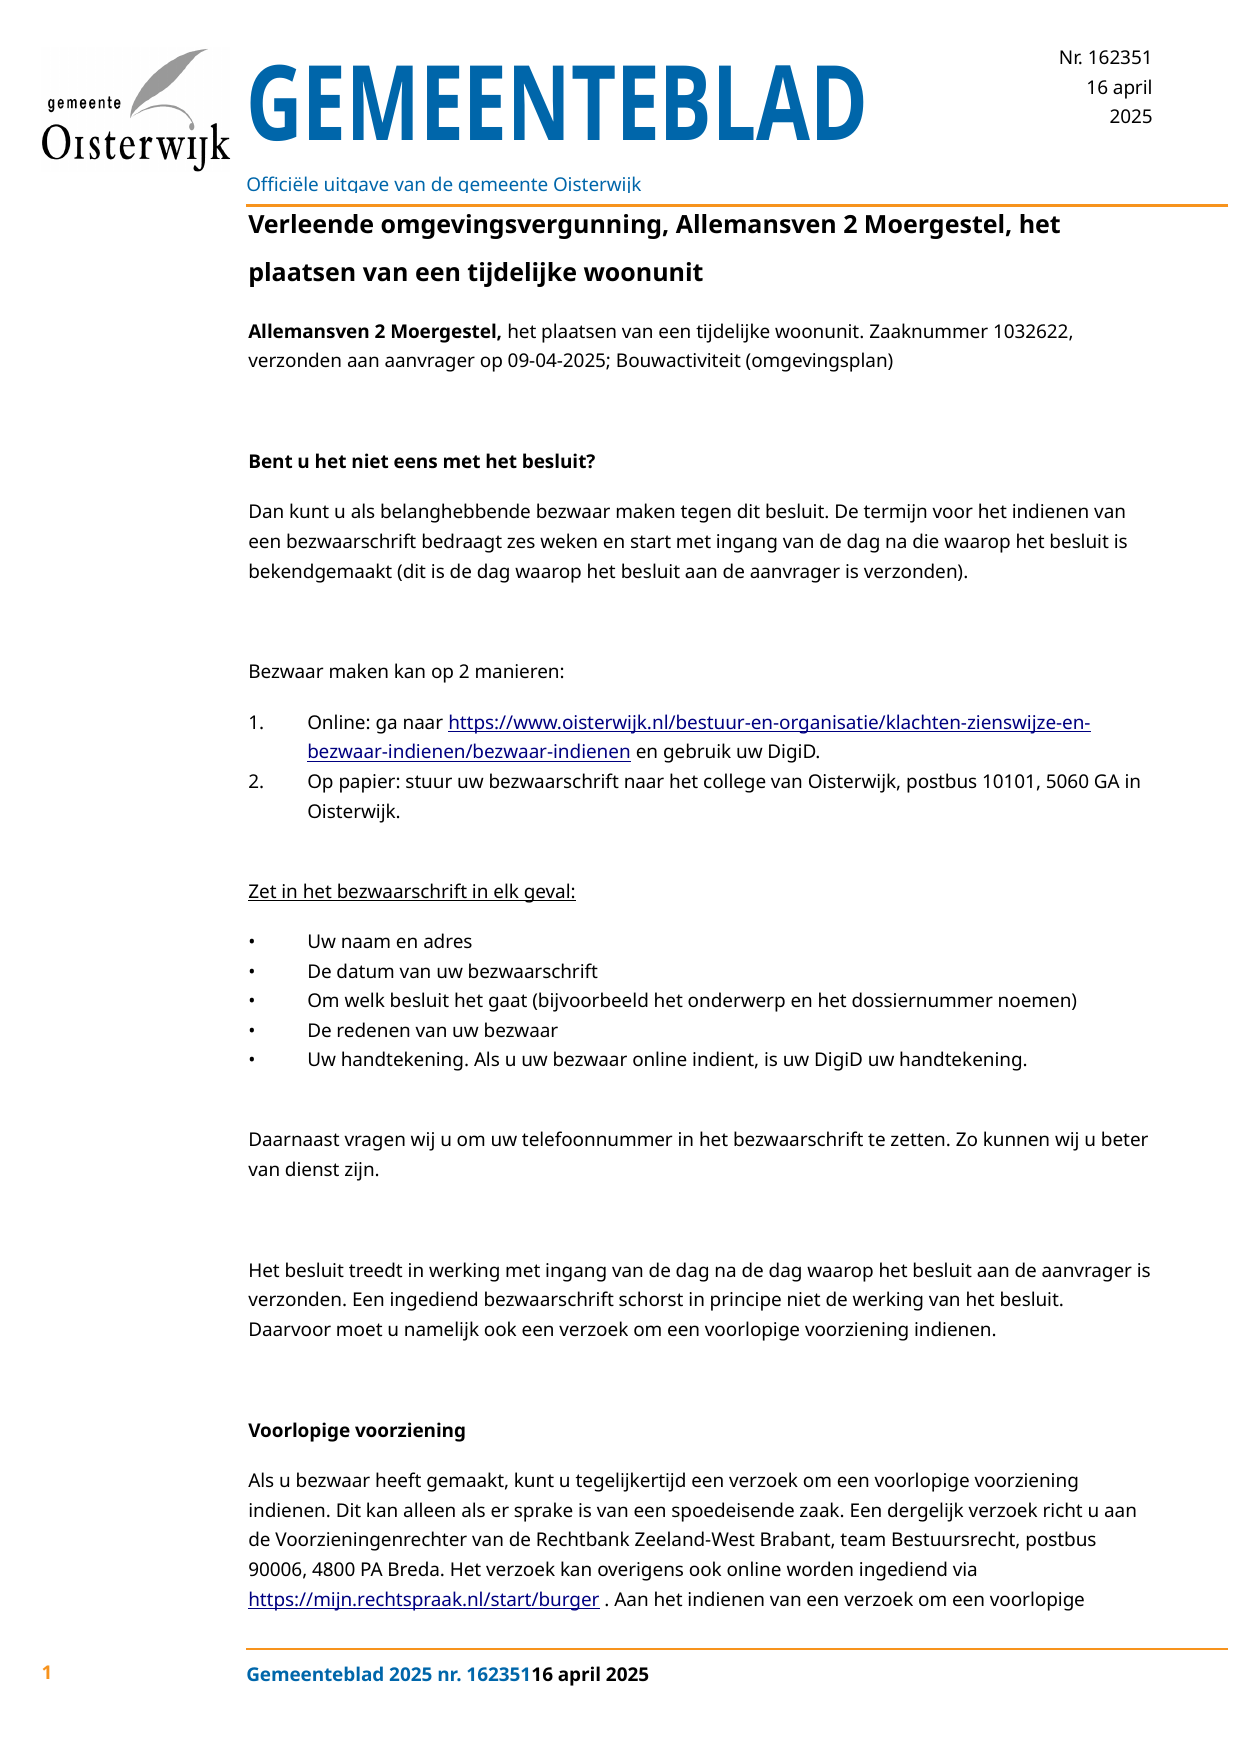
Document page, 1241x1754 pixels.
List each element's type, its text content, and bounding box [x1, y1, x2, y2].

text Dan kunt u als belanghebbende bezwaar maken tegen dit besluit. De termijn voor het indienen van een bezwaarschrift bedraagt zes weken en start met ingang van de dag na die waarop het besluit is bekendgemaakt (dit is de dag waarop het besluit aan de aanvrager is verzonden). [248, 499, 1152, 584]
list De redenen van uw bezwaar [248, 1017, 1152, 1043]
list Uw handtekening. Als u uw bezwaar online indient, is uw DigiD uw handtekening. [248, 1047, 1152, 1072]
text Voorlopige voorziening [248, 1417, 1152, 1443]
list Uw naam en adres [248, 928, 1152, 954]
text Verleende omgevingsvergunning, Allemansven 2 Moergestel, het plaatsen van een tijdelijke woonunit [248, 207, 1152, 288]
text Allemansven 2 Moergestel, het plaatsen van een tijdelijke woonunit. Zaaknummer 1032622, verzonden aan aanvrager op 09-04-2025; Bouwactiviteit (omgevingsplan) [248, 318, 1152, 373]
list Online: ga naar https://www.oisterwijk.nl/bestuur-en-organisatie/klachten-zienswijze-en-bezwaar-indienen/bezwaar-indienen en gebruik uw DigiD. [248, 709, 1152, 764]
text Bent u het niet eens met het besluit? [248, 448, 1152, 474]
list De datum van uw bezwaarschrift [248, 958, 1152, 984]
text Als u bezwaar heeft gemaakt, kunt u tegelijkertijd een verzoek om een voorlopige voorziening indienen. Dit kan alleen als er sprake is van een spoedeisende zaak. Een dergelijk verzoek richt u aan de Voorzieningenrechter van de Rechtbank Zeeland-West Brabant, team Bestuursrecht, postbus 90006, 4800 PA Breda. Het verzoek kan overigens ook online worden ingediend via https://mijn.rechtspraak.nl/start/burger . Aan het indienen van een verzoek om een voorlopige [248, 1467, 1152, 1612]
list Op papier: stuur uw bezwaarschrift naar het college van Oisterwijk, postbus 10101, 5060 GA in Oisterwijk. [248, 768, 1152, 824]
list Om welk besluit het gaat (bijvoorbeeld het onderwerp en het dossiernummer noemen) [248, 987, 1152, 1013]
text Het besluit treedt in werking met ingang van de dag na de dag waarop het besluit aan de aanvrager is verzonden. Een ingediend bezwaarschrift schorst in principe niet de werking van het besluit. Daarvoor moet u namelijk ook een verzoek om een voorlopige voorziening indienen. [248, 1257, 1152, 1342]
text Zet in het bezwaarschrift in elk geval: [248, 878, 1152, 904]
picture [41, 47, 231, 172]
text Daarnaast vragen wij u om uw telefoonnummer in het bezwaarschrift te zetten. Zo kunnen wij u beter van dienst zijn. [248, 1127, 1152, 1182]
text Bezwaar maken kan op 2 manieren: [248, 659, 1152, 684]
